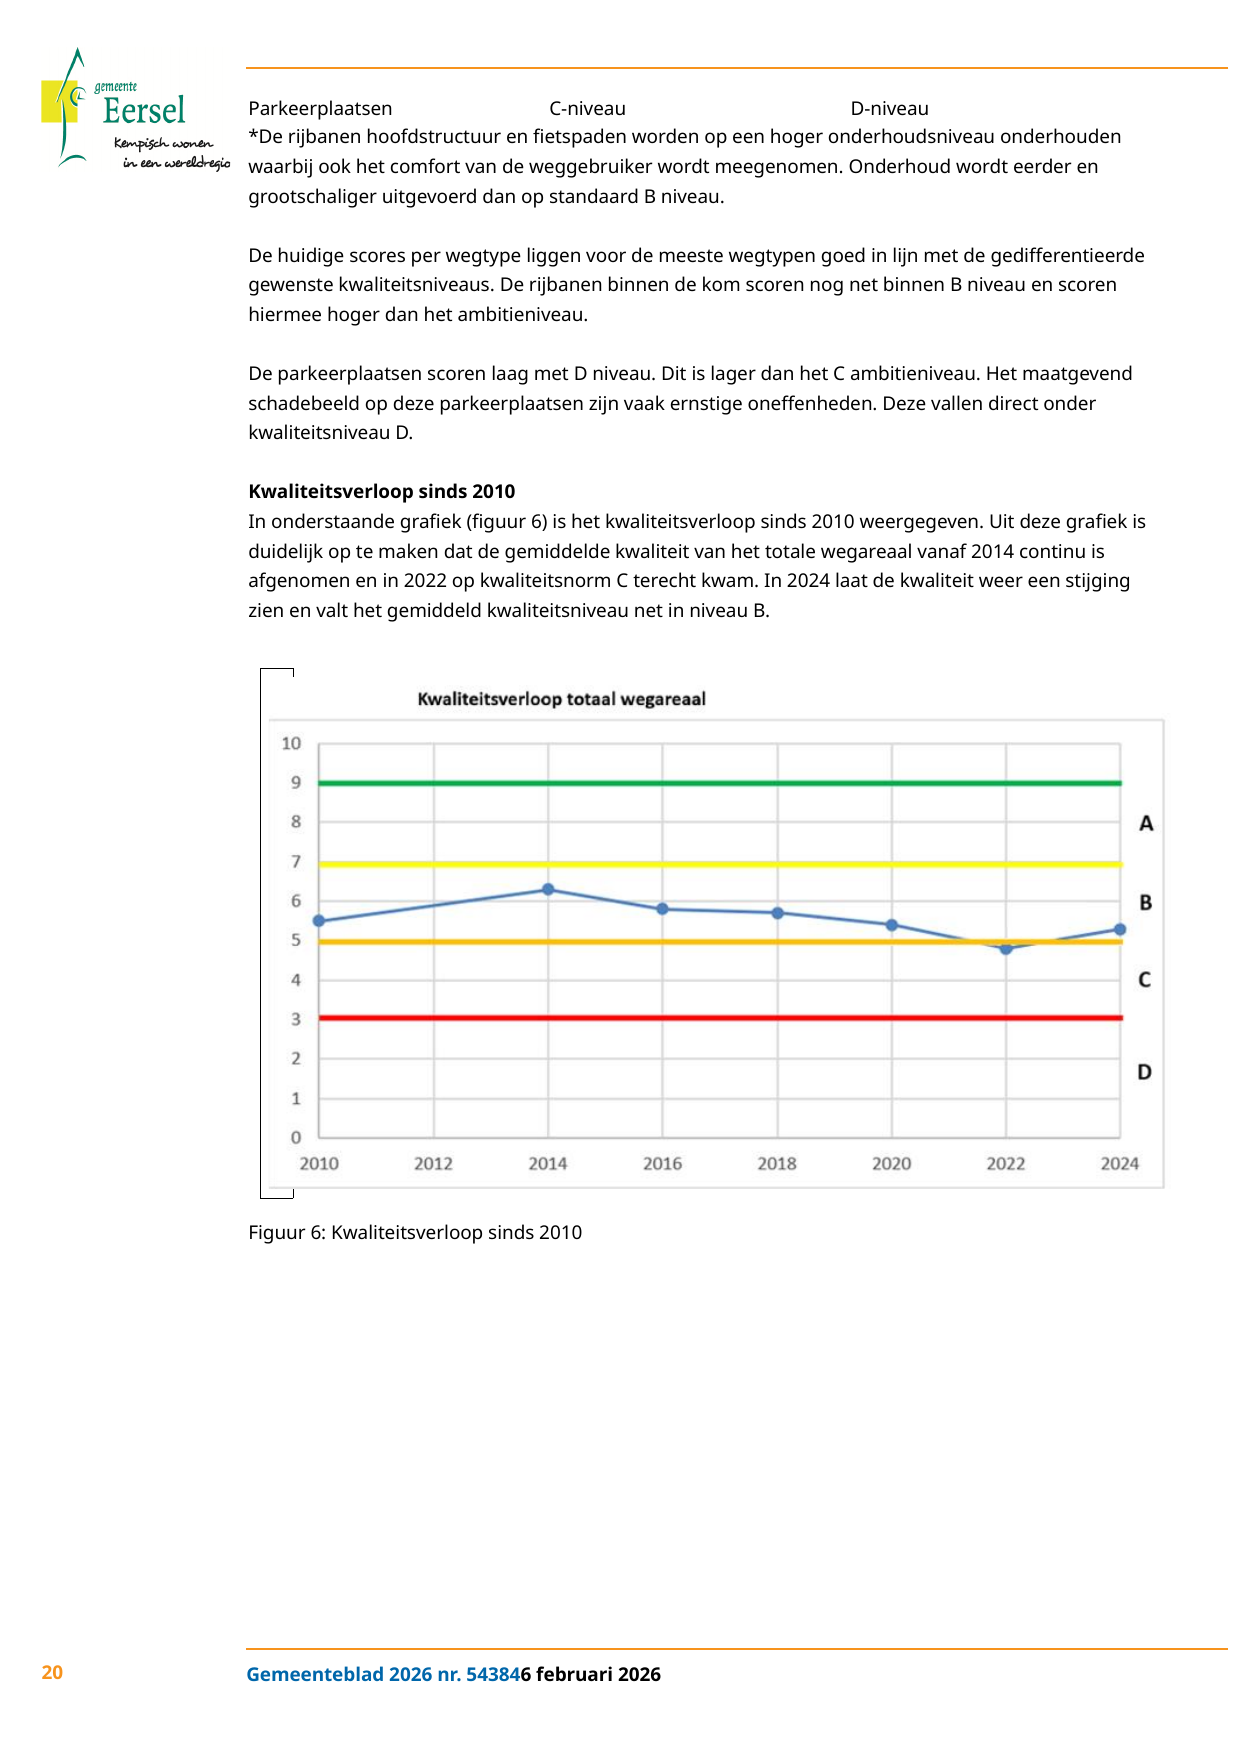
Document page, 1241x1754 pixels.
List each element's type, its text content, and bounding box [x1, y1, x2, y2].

table_cell D-niveau [850, 95, 1152, 121]
picture [41, 47, 231, 172]
text Figuur 6: Kwaliteitsverloop sinds 2010 [248, 1219, 1152, 1245]
text De parkeerplaatsen scoren laag met D niveau. Dit is lager dan het C ambitieniveau. Het maatgevend schadebeeld op deze parkeerplaatsen zijn vaak ernstige oneffenheden. Deze vallen direct onder kwaliteitsniveau D. [248, 360, 1152, 445]
text In onderstaande grafiek (figuur 6) is het kwaliteitsverloop sinds 2010 weergegeven. Uit deze grafiek is duidelijk op te maken dat de gemiddelde kwaliteit van het totale wegareaal vanaf 2014 continu is afgenomen en in 2022 op kwaliteitsnorm C terecht kwam. In 2024 laat de kwaliteit weer een stijging zien en valt het gemiddeld kwaliteitsniveau net in niveau B. [248, 508, 1152, 623]
text Kwaliteitsverloop sinds 2010 [248, 479, 1152, 504]
text De huidige scores per wegtype liggen voor de meeste wegtypen goed in lijn met de gedifferentieerde gewenste kwaliteitsniveaus. De rijbanen binnen de kom scoren nog net binnen B niveau en scoren hiermee hoger dan het ambitieniveau. [248, 242, 1152, 327]
table_cell C-niveau [549, 95, 850, 121]
table_cell Parkeerplaatsen [248, 95, 549, 121]
picture [268, 677, 1173, 1189]
text *De rijbanen hoofdstructuur en fietspaden worden op een hoger onderhoudsniveau onderhouden waarbij ook het comfort van de weggebruiker wordt meegenomen. Onderhoud wordt eerder en grootschaliger uitgevoerd dan op standaard B niveau. [248, 124, 1152, 209]
